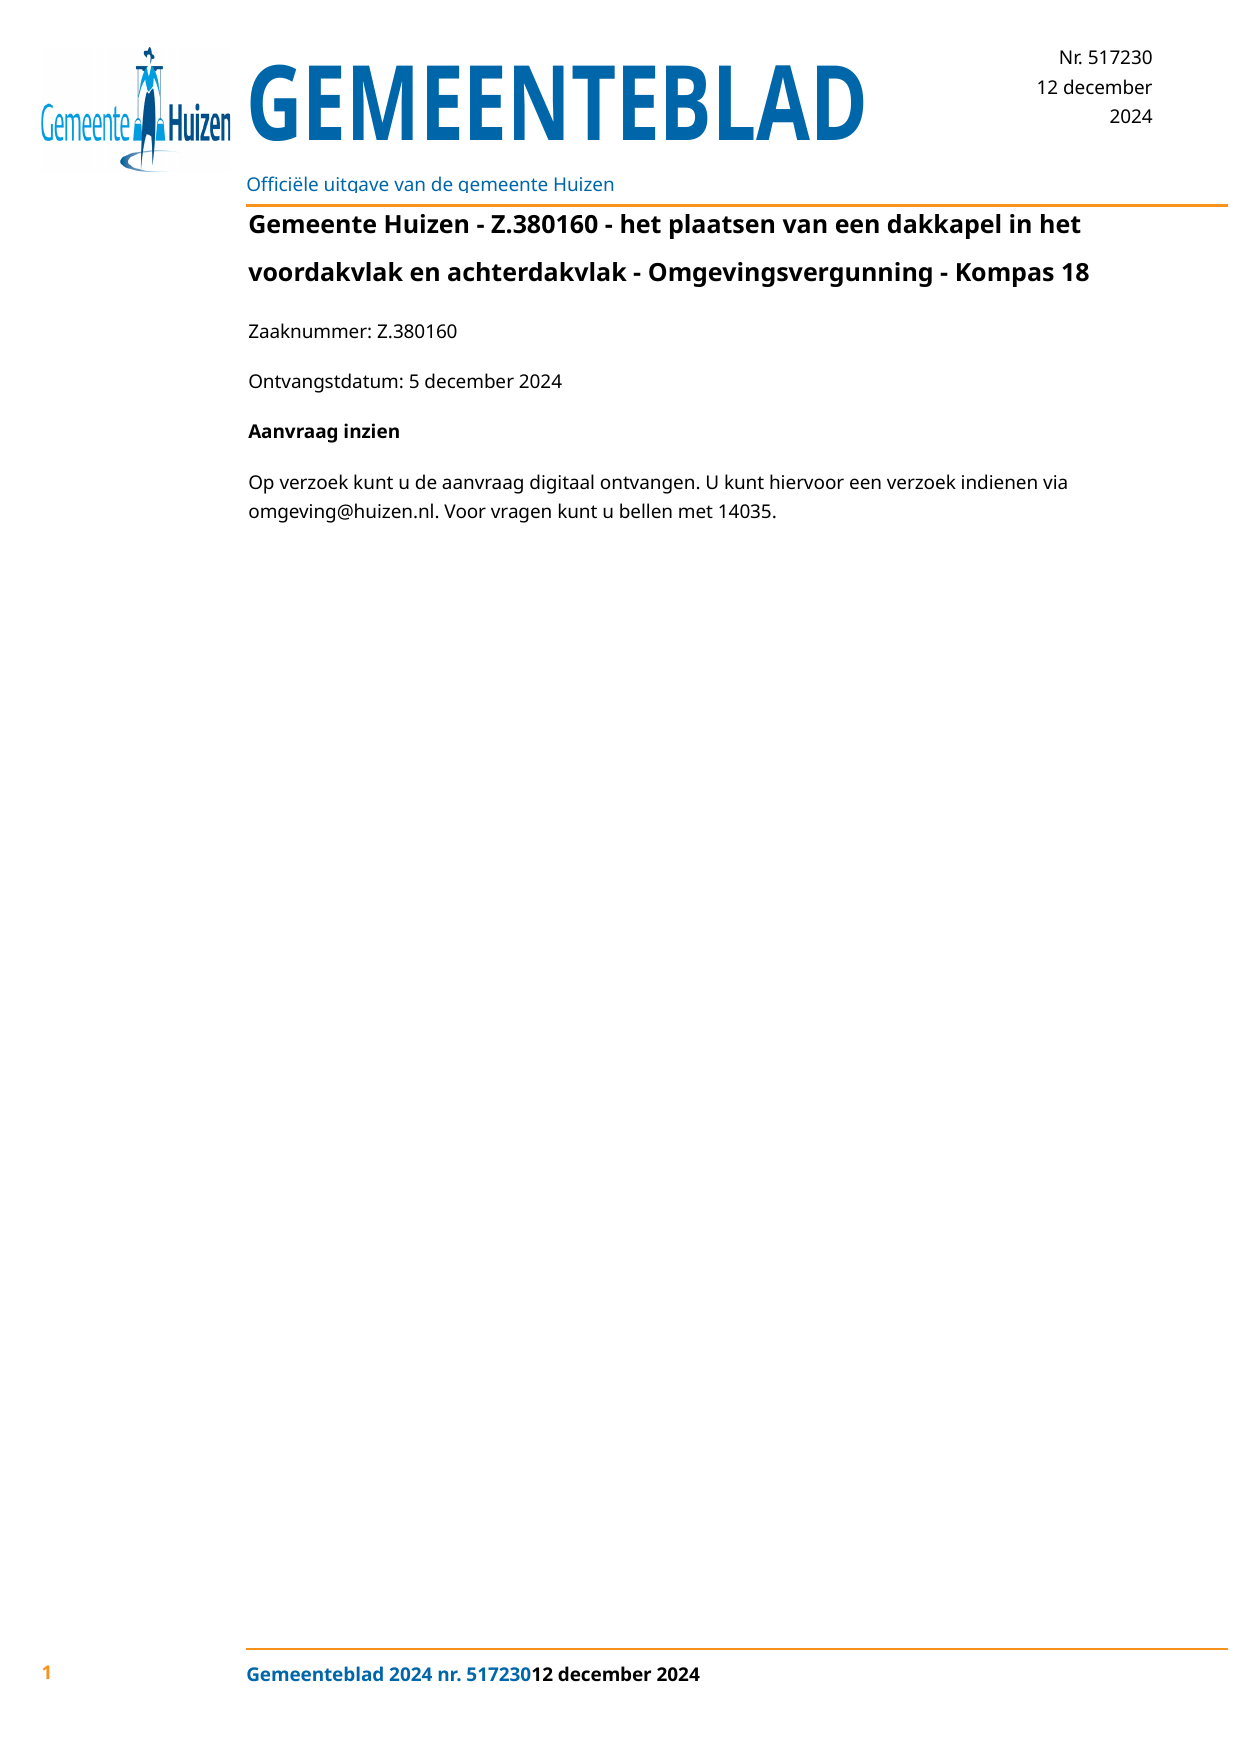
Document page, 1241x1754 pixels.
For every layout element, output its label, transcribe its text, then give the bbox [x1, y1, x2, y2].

text Ontvangstdatum: 5 december 2024 [248, 368, 1152, 394]
text Aanvraag inzien [248, 419, 1152, 444]
picture [41, 47, 231, 172]
text Zaaknummer: Z.380160 [248, 318, 1152, 344]
text Op verzoek kunt u de aanvraag digitaal ontvangen. U kunt hiervoor een verzoek indienen via omgeving@huizen.nl. Voor vragen kunt u bellen met 14035. [248, 469, 1152, 524]
text Gemeente Huizen - Z.380160 - het plaatsen van een dakkapel in het voordakvlak en achterdakvlak - Omgevingsvergunning - Kompas 18 [248, 207, 1152, 288]
